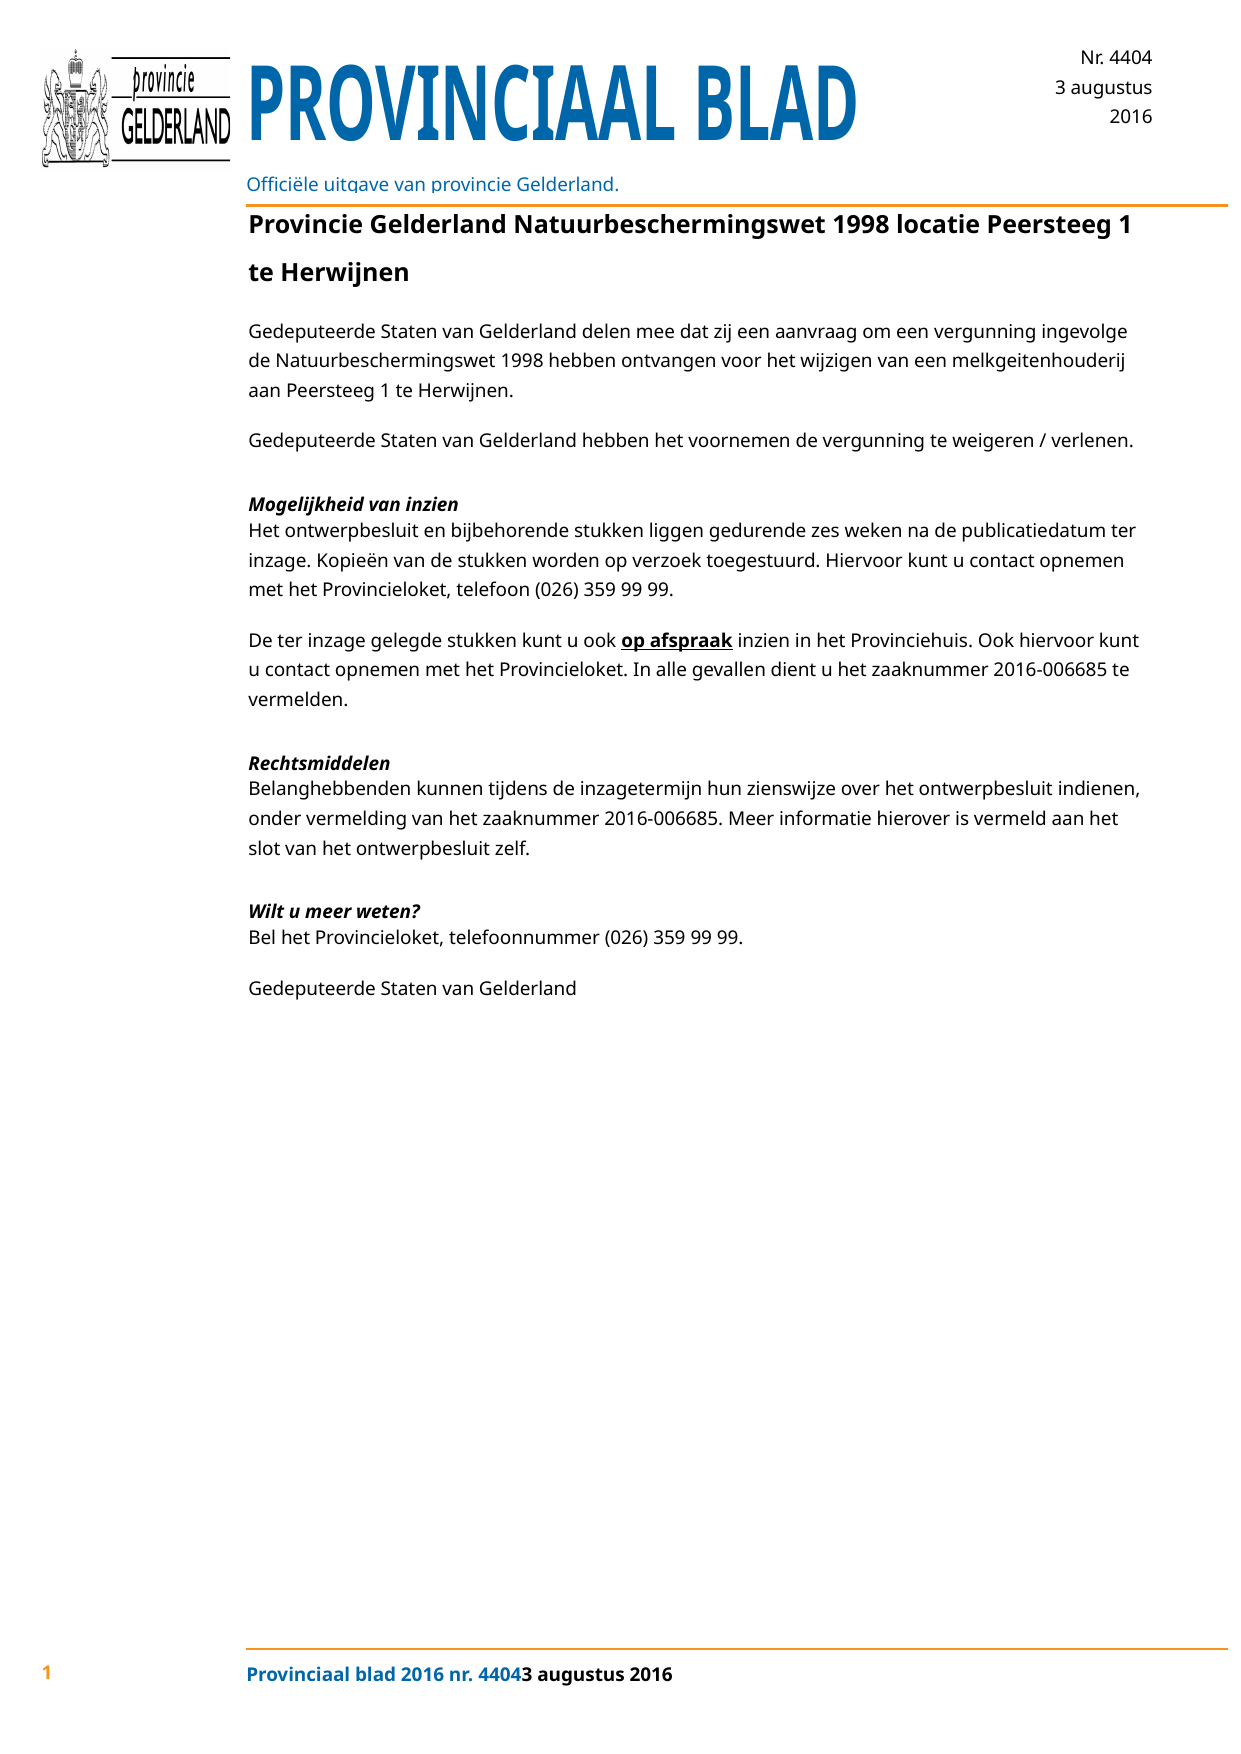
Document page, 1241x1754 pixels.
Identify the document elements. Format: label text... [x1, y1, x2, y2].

text Mogelijkheid van inzien [248, 491, 1152, 517]
text Gedeputeerde Staten van Gelderland hebben het voornemen de vergunning te weigeren / verlenen. [248, 427, 1152, 453]
text Gedeputeerde Staten van Gelderland delen mee dat zij een aanvraag om een vergunning ingevolge de Natuurbeschermingswet 1998 hebben ontvangen voor het wijzigen van een melkgeitenhouderij aan Peersteeg 1 te Herwijnen. [248, 318, 1152, 403]
text De ter inzage gelegde stukken kunt u ook op afspraak inzien in het Provinciehuis. Ook hiervoor kunt u contact opnemen met het Provincieloket. In alle gevallen dient u het zaaknummer 2016-006685 te vermelden. [248, 627, 1152, 712]
text Provincie Gelderland Natuurbeschermingswet 1998 locatie Peersteeg 1 te Herwijnen [248, 207, 1152, 288]
text Het ontwerpbesluit en bijbehorende stukken liggen gedurende zes weken na de publicatiedatum ter inzage. Kopieën van de stukken worden op verzoek toegestuurd. Hiervoor kunt u contact opnemen met het Provincieloket, telefoon (026) 359 99 99. [248, 517, 1152, 602]
text Gedeputeerde Staten van Gelderland [248, 975, 1152, 1001]
text Bel het Provincieloket, telefoonnummer (026) 359 99 99. [248, 924, 1152, 950]
text Belanghebbenden kunnen tijdens de inzagetermijn hun zienswijze over het ontwerpbesluit indienen, onder vermelding van het zaaknummer 2016-006685. Meer informatie hierover is vermeld aan het slot van het ontwerpbesluit zelf. [248, 776, 1152, 861]
text Rechtsmiddelen [248, 750, 1152, 776]
text Wilt u meer weten? [248, 899, 1152, 924]
picture [41, 47, 231, 172]
